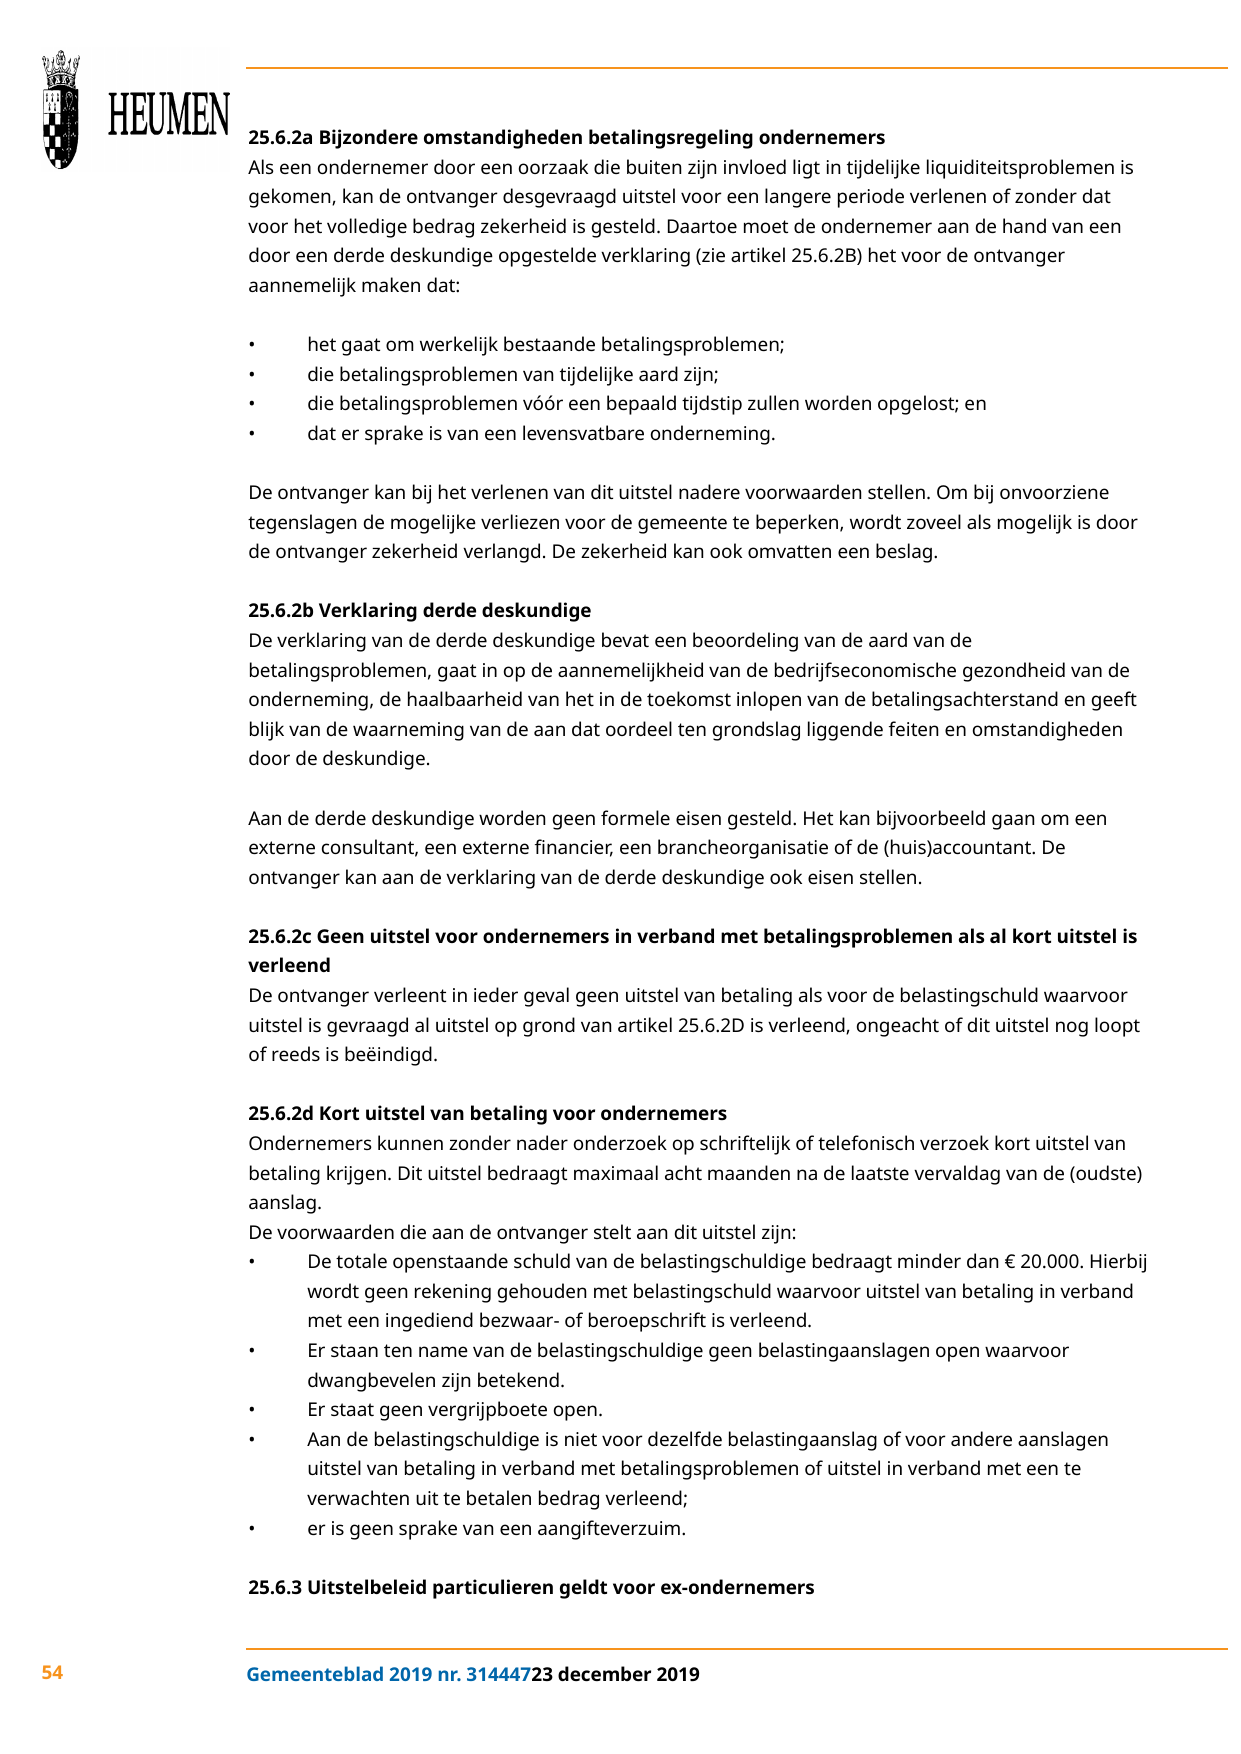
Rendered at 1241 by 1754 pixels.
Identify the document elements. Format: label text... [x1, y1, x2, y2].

list Er staan ten name van de belastingschuldige geen belastingaanslagen open waarvoor dwangbevelen zijn betekend. [248, 1337, 1152, 1393]
list het gaat om werkelijk bestaande betalingsproblemen; [248, 331, 1152, 357]
list die betalingsproblemen van tijdelijke aard zijn; [248, 361, 1152, 387]
text 25.6.3 Uitstelbeleid particulieren geldt voor ex-ondernemers [248, 1574, 1152, 1600]
text De verklaring van de derde deskundige bevat een beoordeling van de aard van de betalingsproblemen, gaat in op de aannemelijkheid van de bedrijfseconomische gezondheid van de onderneming, de haalbaarheid van het in de toekomst inlopen van de betalingsachterstand en geeft blijk van de waarneming van de aan dat oordeel ten grondslag liggende feiten en omstandigheden door de deskundige. [248, 627, 1152, 771]
text Ondernemers kunnen zonder nader onderzoek op schriftelijk of telefonisch verzoek kort uitstel van betaling krijgen. Dit uitstel bedraagt maximaal acht maanden na de laatste vervaldag van de (oudste) aanslag. [248, 1130, 1152, 1215]
list Aan de belastingschuldige is niet voor dezelfde belastingaanslag of voor andere aanslagen uitstel van betaling in verband met betalingsproblemen of uitstel in verband met een te verwachten uit te betalen bedrag verleend; [248, 1426, 1152, 1511]
picture [41, 47, 231, 172]
text 25.6.2c Geen uitstel voor ondernemers in verband met betalingsproblemen als al kort uitstel is verleend [248, 923, 1152, 978]
text 25.6.2d Kort uitstel van betaling voor ondernemers [248, 1101, 1152, 1126]
list dat er sprake is van een levensvatbare onderneming. [248, 420, 1152, 446]
list die betalingsproblemen vóór een bepaald tijdstip zullen worden opgelost; en [248, 391, 1152, 416]
text De ontvanger kan bij het verlenen van dit uitstel nadere voorwaarden stellen. Om bij onvoorziene tegenslagen de mogelijke verliezen voor de gemeente te beperken, wordt zoveel als mogelijk is door de ontvanger zekerheid verlangd. De zekerheid kan ook omvatten een beslag. [248, 479, 1152, 564]
text Als een ondernemer door een oorzaak die buiten zijn invloed ligt in tijdelijke liquiditeitsproblemen is gekomen, kan de ontvanger desgevraagd uitstel voor een langere periode verlenen of zonder dat voor het volledige bedrag zekerheid is gesteld. Daartoe moet de ondernemer aan de hand van een door een derde deskundige opgestelde verklaring (zie artikel 25.6.2B) het voor de ontvanger aannemelijk maken dat: [248, 154, 1152, 298]
text De voorwaarden die aan de ontvanger stelt aan dit uitstel zijn: [248, 1219, 1152, 1245]
list er is geen sprake van een aangifteverzuim. [248, 1515, 1152, 1541]
text 25.6.2b Verklaring derde deskundige [248, 598, 1152, 623]
text 25.6.2a Bijzondere omstandigheden betalingsregeling ondernemers [248, 124, 1152, 150]
list De totale openstaande schuld van de belastingschuldige bedraagt minder dan € 20.000. Hierbij wordt geen rekening gehouden met belastingschuld waarvoor uitstel van betaling in verband met een ingediend bezwaar- of beroepschrift is verleend. [248, 1248, 1152, 1333]
text De ontvanger verleent in ieder geval geen uitstel van betaling als voor de belastingschuld waarvoor uitstel is gevraagd al uitstel op grond van artikel 25.6.2D is verleend, ongeacht of dit uitstel nog loopt of reeds is beëindigd. [248, 982, 1152, 1067]
list Er staat geen vergrijpboete open. [248, 1396, 1152, 1422]
text Aan de derde deskundige worden geen formele eisen gesteld. Het kan bijvoorbeeld gaan om een externe consultant, een externe financier, een brancheorganisatie of de (huis)accountant. De ontvanger kan aan de verklaring van de derde deskundige ook eisen stellen. [248, 805, 1152, 890]
